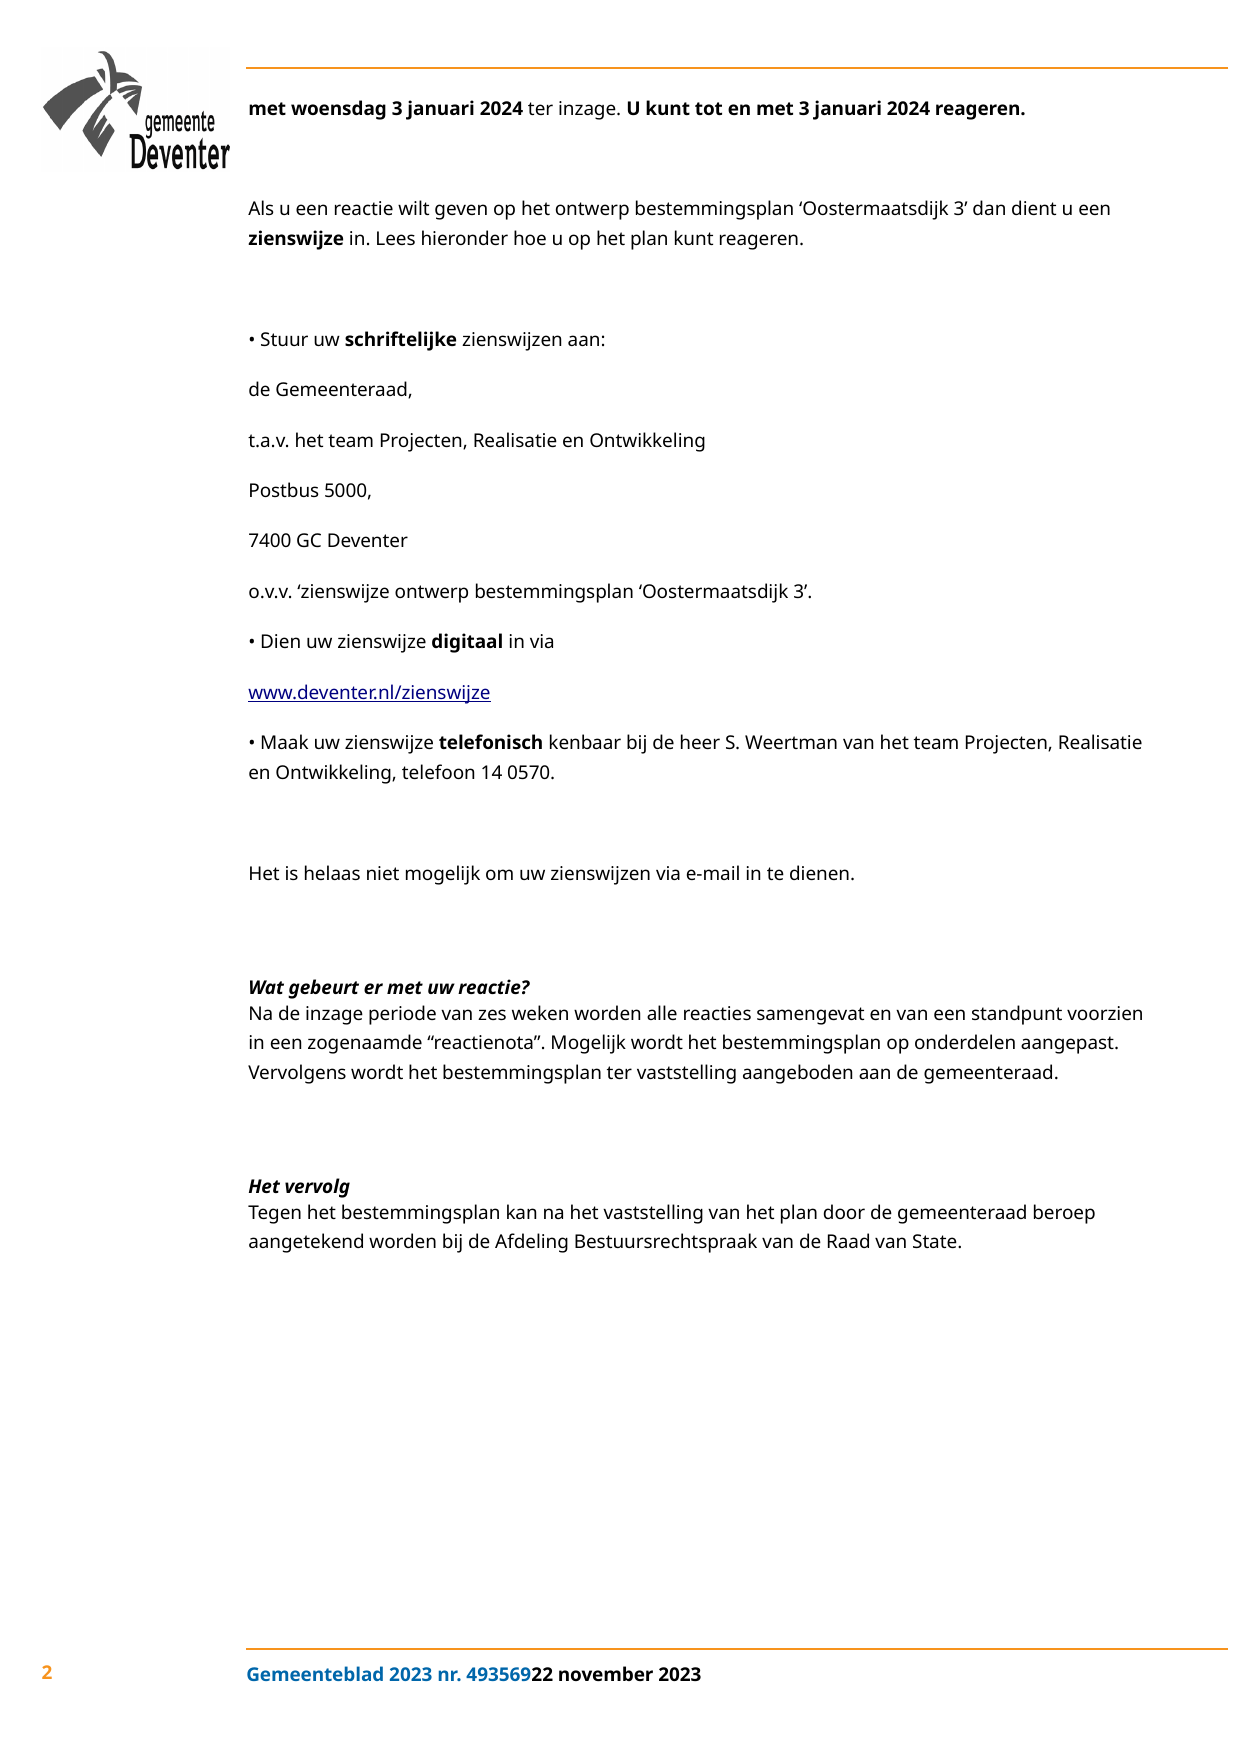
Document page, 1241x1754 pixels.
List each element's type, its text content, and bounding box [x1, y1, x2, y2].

text • Stuur uw schriftelijke zienswijzen aan: [248, 326, 1152, 352]
text Na de inzage periode van zes weken worden alle reacties samengevat en van een standpunt voorzien in een zogenaamde “reactienota”. Mogelijk wordt het bestemmingsplan op onderdelen aangepast. Vervolgens wordt het bestemmingsplan ter vaststelling aangeboden aan de gemeenteraad. [248, 1000, 1152, 1085]
text Het is helaas niet mogelijk om uw zienswijzen via e-mail in te dienen. [248, 860, 1152, 886]
text 7400 GC Deventer [248, 528, 1152, 553]
text de Gemeenteraad, [248, 376, 1152, 402]
text Postbus 5000, [248, 477, 1152, 503]
picture [41, 47, 231, 172]
text met woensdag 3 januari 2024 ter inzage. U kunt tot en met 3 januari 2024 reageren. [248, 95, 1152, 121]
text Als u een reactie wilt geven op het ontwerp bestemmingsplan ‘Oostermaatsdijk 3’ dan dient u een zienswijze in. Lees hieronder hoe u op het plan kunt reageren. [248, 196, 1152, 251]
text • Maak uw zienswijze telefonisch kenbaar bij de heer S. Weertman van het team Projecten, Realisatie en Ontwikkeling, telefoon 14 0570. [248, 729, 1152, 785]
text Het vervolg [248, 1173, 1152, 1199]
text o.v.v. ‘zienswijze ontwerp bestemmingsplan ‘Oostermaatsdijk 3’. [248, 578, 1152, 604]
text • Dien uw zienswijze digitaal in via [248, 628, 1152, 654]
text www.deventer.nl/zienswijze [248, 679, 1152, 705]
text Tegen het bestemmingsplan kan na het vaststelling van het plan door de gemeenteraad beroep aangetekend worden bij de Afdeling Bestuursrechtspraak van de Raad van State. [248, 1199, 1152, 1254]
text t.a.v. het team Projecten, Realisatie en Ontwikkeling [248, 427, 1152, 453]
text Wat gebeurt er met uw reactie? [248, 974, 1152, 1000]
